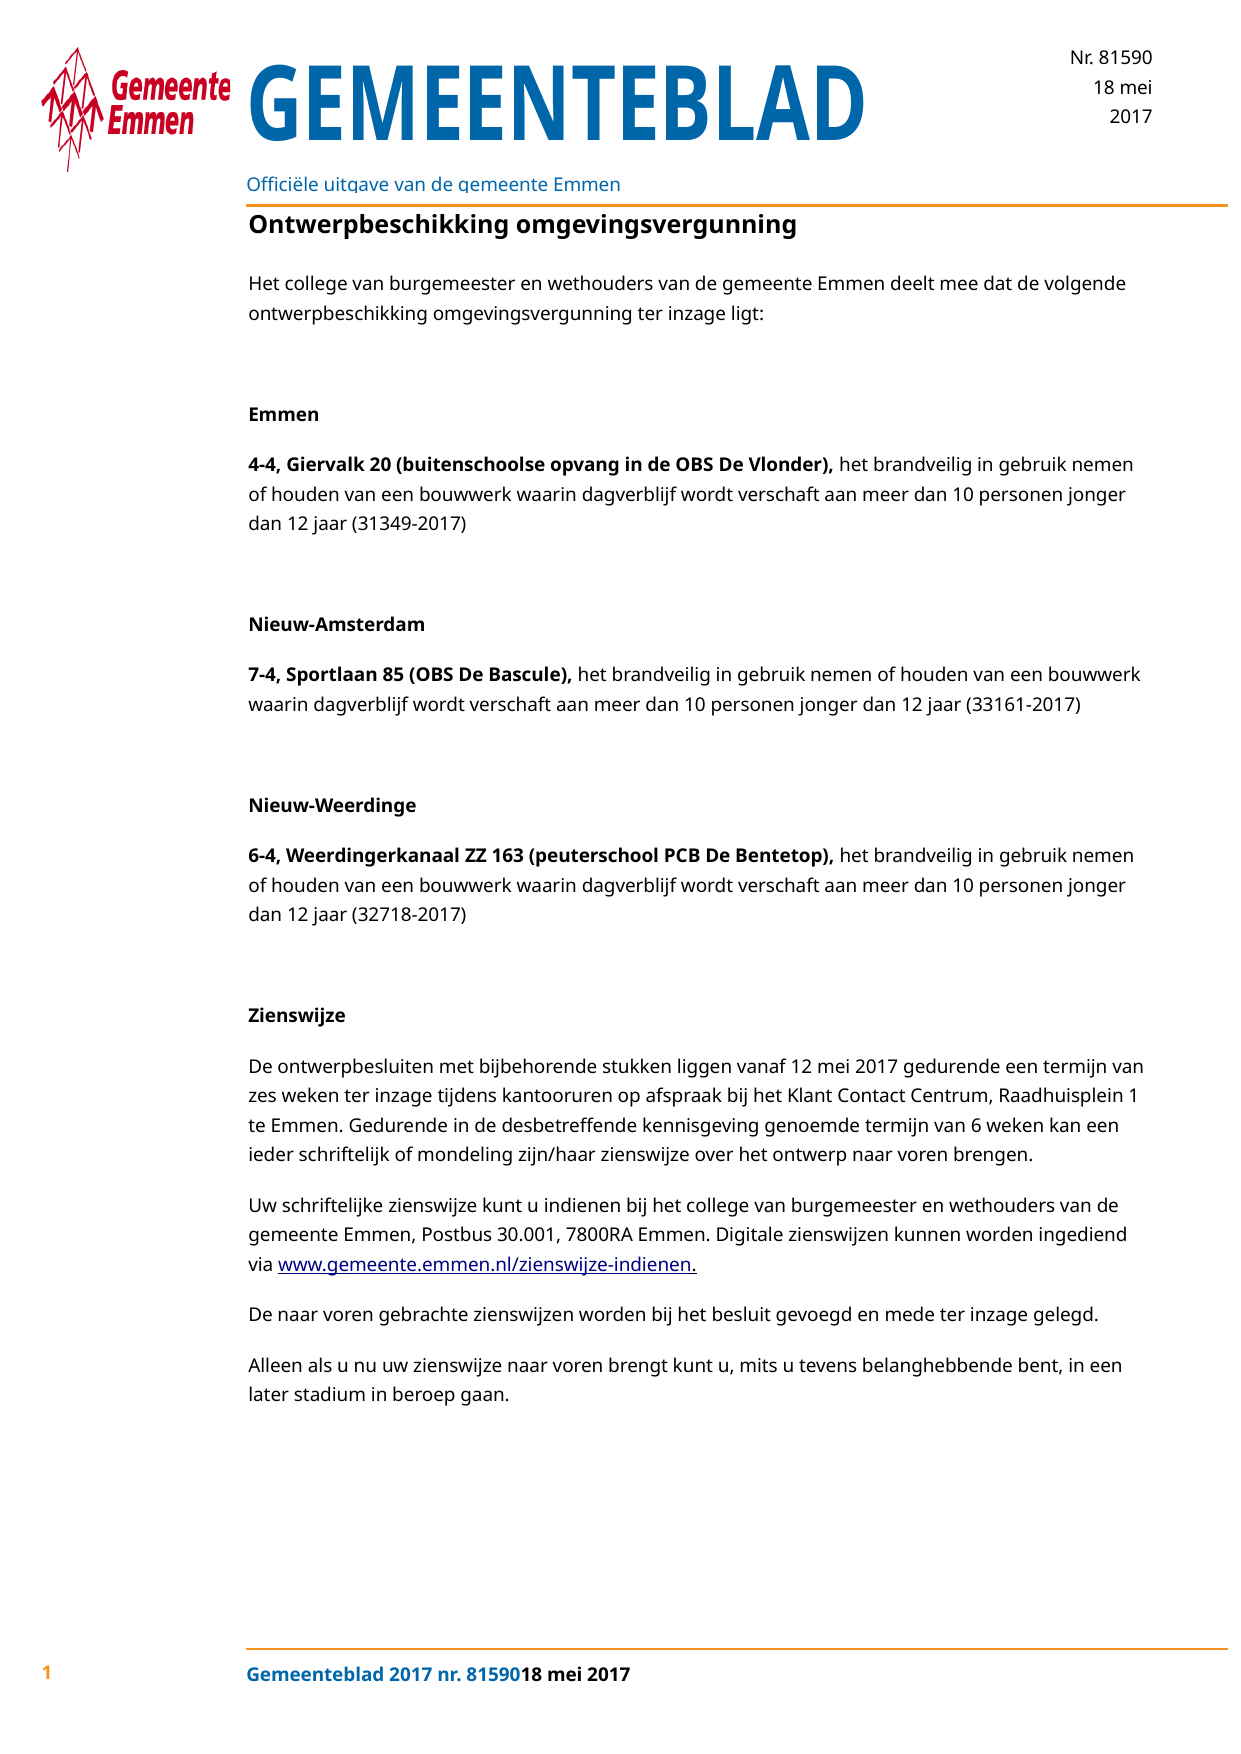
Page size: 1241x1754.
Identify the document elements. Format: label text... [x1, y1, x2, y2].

picture [41, 47, 231, 172]
text Ontwerpbeschikking omgevingsvergunning [248, 207, 1152, 241]
text 4-4, Giervalk 20 (buitenschoolse opvang in de OBS De Vlonder), het brandveilig in gebruik nemen of houden van een bouwwerk waarin dagverblijf wordt verschaft aan meer dan 10 personen jonger dan 12 jaar (31349-2017) [248, 451, 1152, 536]
text Nieuw-Weerdinge [248, 792, 1152, 818]
text Nieuw-Amsterdam [248, 611, 1152, 637]
text Het college van burgemeester en wethouders van de gemeente Emmen deelt mee dat de volgende ontwerpbeschikking omgevingsvergunning ter inzage ligt: [248, 270, 1152, 326]
text Alleen als u nu uw zienswijze naar voren brengt kunt u, mits u tevens belanghebbende bent, in een later stadium in beroep gaan. [248, 1352, 1152, 1407]
text De naar voren gebrachte zienswijzen worden bij het besluit gevoegd en mede ter inzage gelegd. [248, 1302, 1152, 1327]
text Zienswijze [248, 1002, 1152, 1028]
text Uw schriftelijke zienswijze kunt u indienen bij het college van burgemeester en wethouders van de gemeente Emmen, Postbus 30.001, 7800RA Emmen. Digitale zienswijzen kunnen worden ingediend via www.gemeente.emmen.nl/zienswijze-indienen. [248, 1192, 1152, 1277]
text 6-4, Weerdingerkanaal ZZ 163 (peuterschool PCB De Bentetop), het brandveilig in gebruik nemen of houden van een bouwwerk waarin dagverblijf wordt verschaft aan meer dan 10 personen jonger dan 12 jaar (32718-2017) [248, 842, 1152, 927]
text 7-4, Sportlaan 85 (OBS De Bascule), het brandveilig in gebruik nemen of houden van een bouwwerk waarin dagverblijf wordt verschaft aan meer dan 10 personen jonger dan 12 jaar (33161-2017) [248, 662, 1152, 717]
text De ontwerpbesluiten met bijbehorende stukken liggen vanaf 12 mei 2017 gedurende een termijn van zes weken ter inzage tijdens kantooruren op afspraak bij het Klant Contact Centrum, Raadhuisplein 1 te Emmen. Gedurende in de desbetreffende kennisgeving genoemde termijn van 6 weken kan een ieder schriftelijk of mondeling zijn/haar zienswijze over het ontwerp naar voren brengen. [248, 1053, 1152, 1167]
text Emmen [248, 401, 1152, 426]
